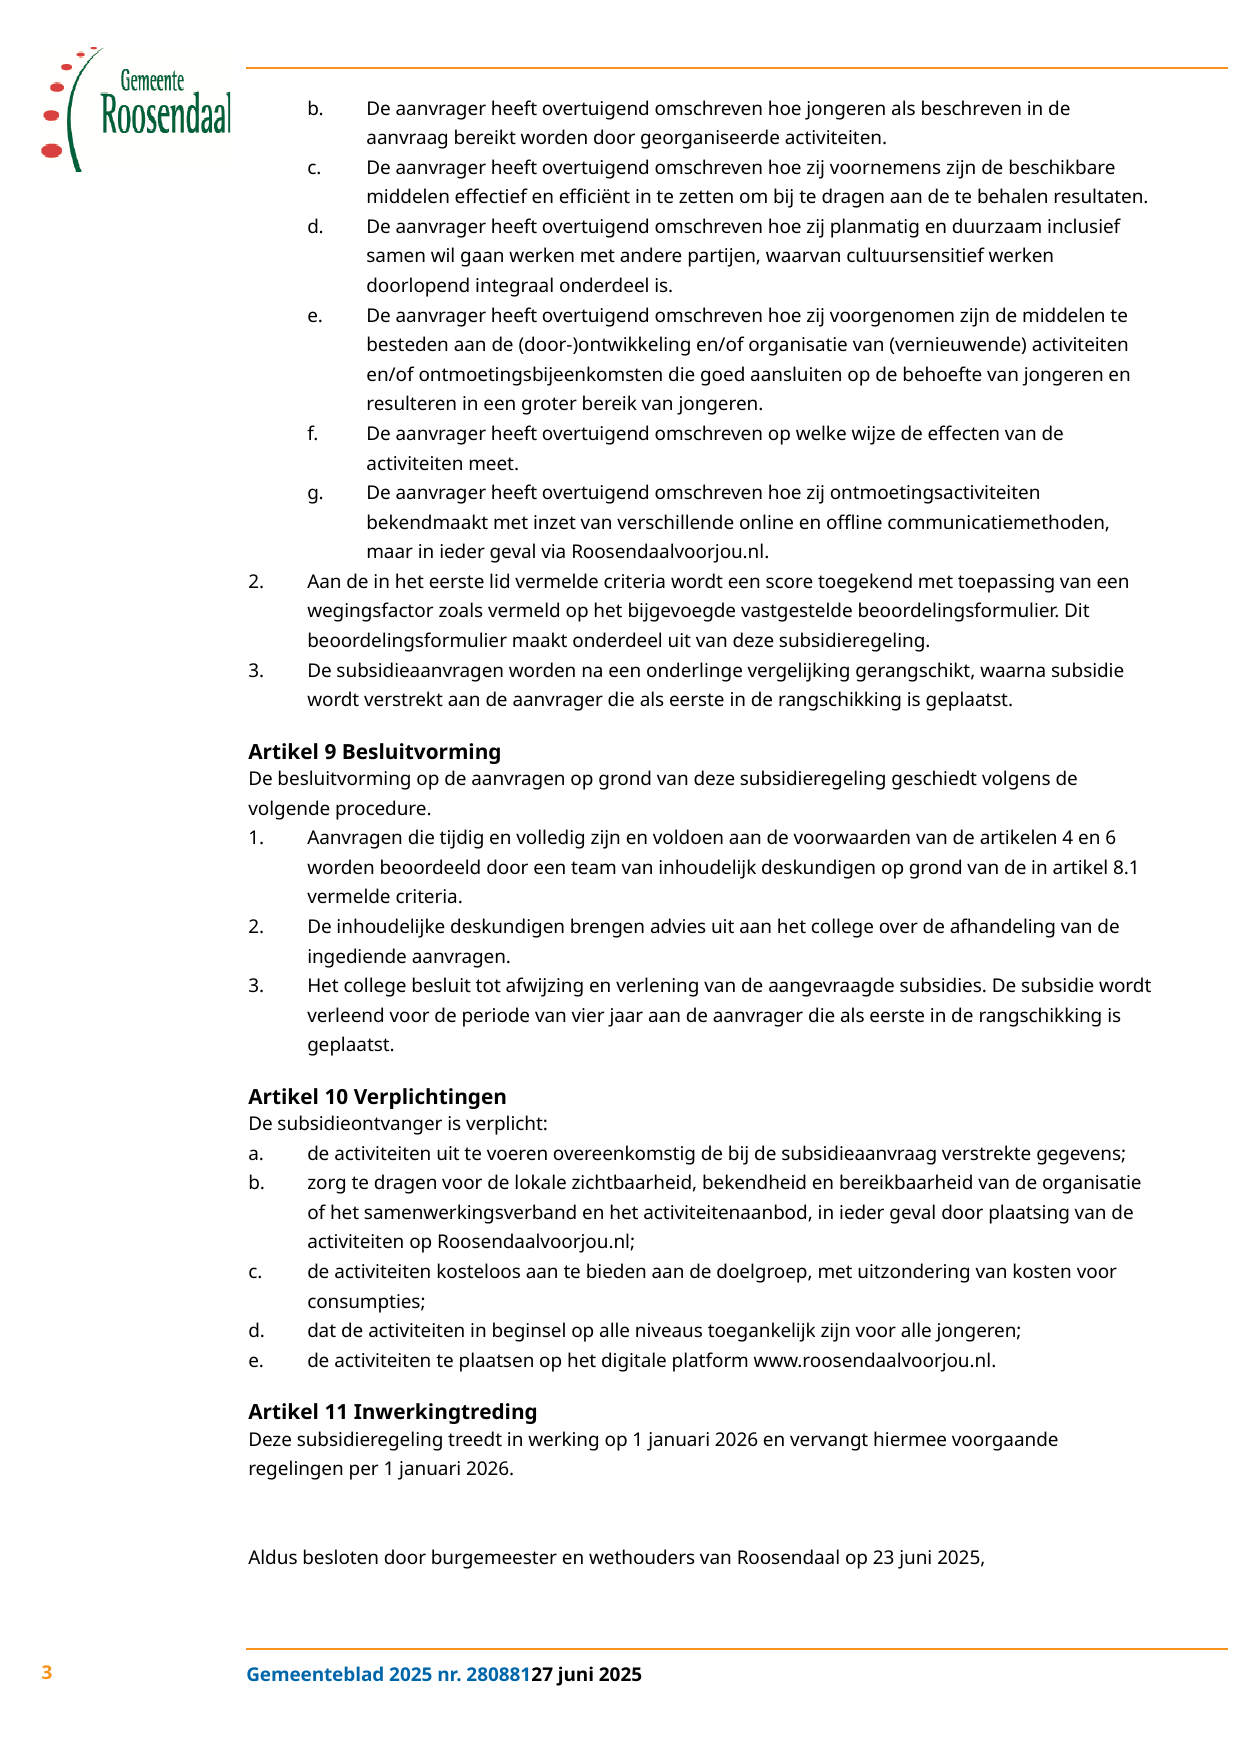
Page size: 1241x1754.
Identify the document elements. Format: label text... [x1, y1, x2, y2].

list dat de activiteiten in beginsel op alle niveaus toegankelijk zijn voor alle jongeren; [248, 1317, 1152, 1343]
list De aanvrager heeft overtuigend omschreven op welke wijze de effecten van de activiteiten meet. [307, 420, 1152, 476]
list De subsidieaanvragen worden na een onderlinge vergelijking gerangschikt, waarna subsidie wordt verstrekt aan de aanvrager die als eerste in de rangschikking is geplaatst. [248, 657, 1152, 712]
list De inhoudelijke deskundigen brengen advies uit aan het college over de afhandeling van de ingediende aanvragen. [248, 913, 1152, 968]
list De aanvrager heeft overtuigend omschreven hoe jongeren als beschreven in de aanvraag bereikt worden door georganiseerde activiteiten. [307, 95, 1152, 150]
list De aanvrager heeft overtuigend omschreven hoe zij voorgenomen zijn de middelen te besteden aan de (door-)ontwikkeling en/of organisatie van (vernieuwende) activiteiten en/of ontmoetingsbijeenkomsten die goed aansluiten op de behoefte van jongeren en resulteren in een groter bereik van jongeren. [307, 302, 1152, 416]
picture [41, 47, 231, 172]
list zorg te dragen voor de lokale zichtbaarheid, bekendheid en bereikbaarheid van de organisatie of het samenwerkingsverband en het activiteitenaanbod, in ieder geval door plaatsing van de activiteiten op Roosendaalvoorjou.nl; [248, 1169, 1152, 1254]
list Aan de in het eerste lid vermelde criteria wordt een score toegekend met toepassing van een wegingsfactor zoals vermeld op het bijgevoegde vastgestelde beoordelingsformulier. Dit beoordelingsformulier maakt onderdeel uit van deze subsidieregeling. [248, 568, 1152, 653]
text De subsidieontvanger is verplicht: [248, 1110, 1152, 1136]
list De aanvrager heeft overtuigend omschreven hoe zij planmatig en duurzaam inclusief samen wil gaan werken met andere partijen, waarvan cultuursensitief werken doorlopend integraal onderdeel is. [307, 213, 1152, 298]
text Deze subsidieregeling treedt in werking op 1 januari 2026 en vervangt hiermee voorgaande regelingen per 1 januari 2026. [248, 1426, 1152, 1481]
text Artikel 9 Besluitvorming [248, 737, 1152, 765]
list de activiteiten uit te voeren overeenkomstig de bij de subsidieaanvraag verstrekte gegevens; [248, 1140, 1152, 1166]
list Aanvragen die tijdig en volledig zijn en voldoen aan de voorwaarden van de artikelen 4 en 6 worden beoordeeld door een team van inhoudelijk deskundigen op grond van de in artikel 8.1 vermelde criteria. [248, 824, 1152, 909]
text Artikel 10 Verplichtingen [248, 1082, 1152, 1110]
list De aanvrager heeft overtuigend omschreven hoe zij voornemens zijn de beschikbare middelen effectief en efficiënt in te zetten om bij te dragen aan de te behalen resultaten. [307, 154, 1152, 209]
text Aldus besloten door burgemeester en wethouders van Roosendaal op 23 juni 2025, [248, 1544, 1152, 1570]
text Artikel 11 Inwerkingtreding [248, 1397, 1152, 1426]
list De aanvrager heeft overtuigend omschreven hoe zij ontmoetingsactiviteiten bekendmaakt met inzet van verschillende online en offline communicatiemethoden, maar in ieder geval via Roosendaalvoorjou.nl. [307, 479, 1152, 564]
text De besluitvorming op de aanvragen op grond van deze subsidieregeling geschiedt volgens de volgende procedure. [248, 765, 1152, 821]
list de activiteiten kosteloos aan te bieden aan de doelgroep, met uitzondering van kosten voor consumpties; [248, 1258, 1152, 1314]
list Het college besluit tot afwijzing en verlening van de aangevraagde subsidies. De subsidie wordt verleend voor de periode van vier jaar aan de aanvrager die als eerste in de rangschikking is geplaatst. [248, 972, 1152, 1057]
list de activiteiten te plaatsen op het digitale platform www.roosendaalvoorjou.nl. [248, 1347, 1152, 1373]
